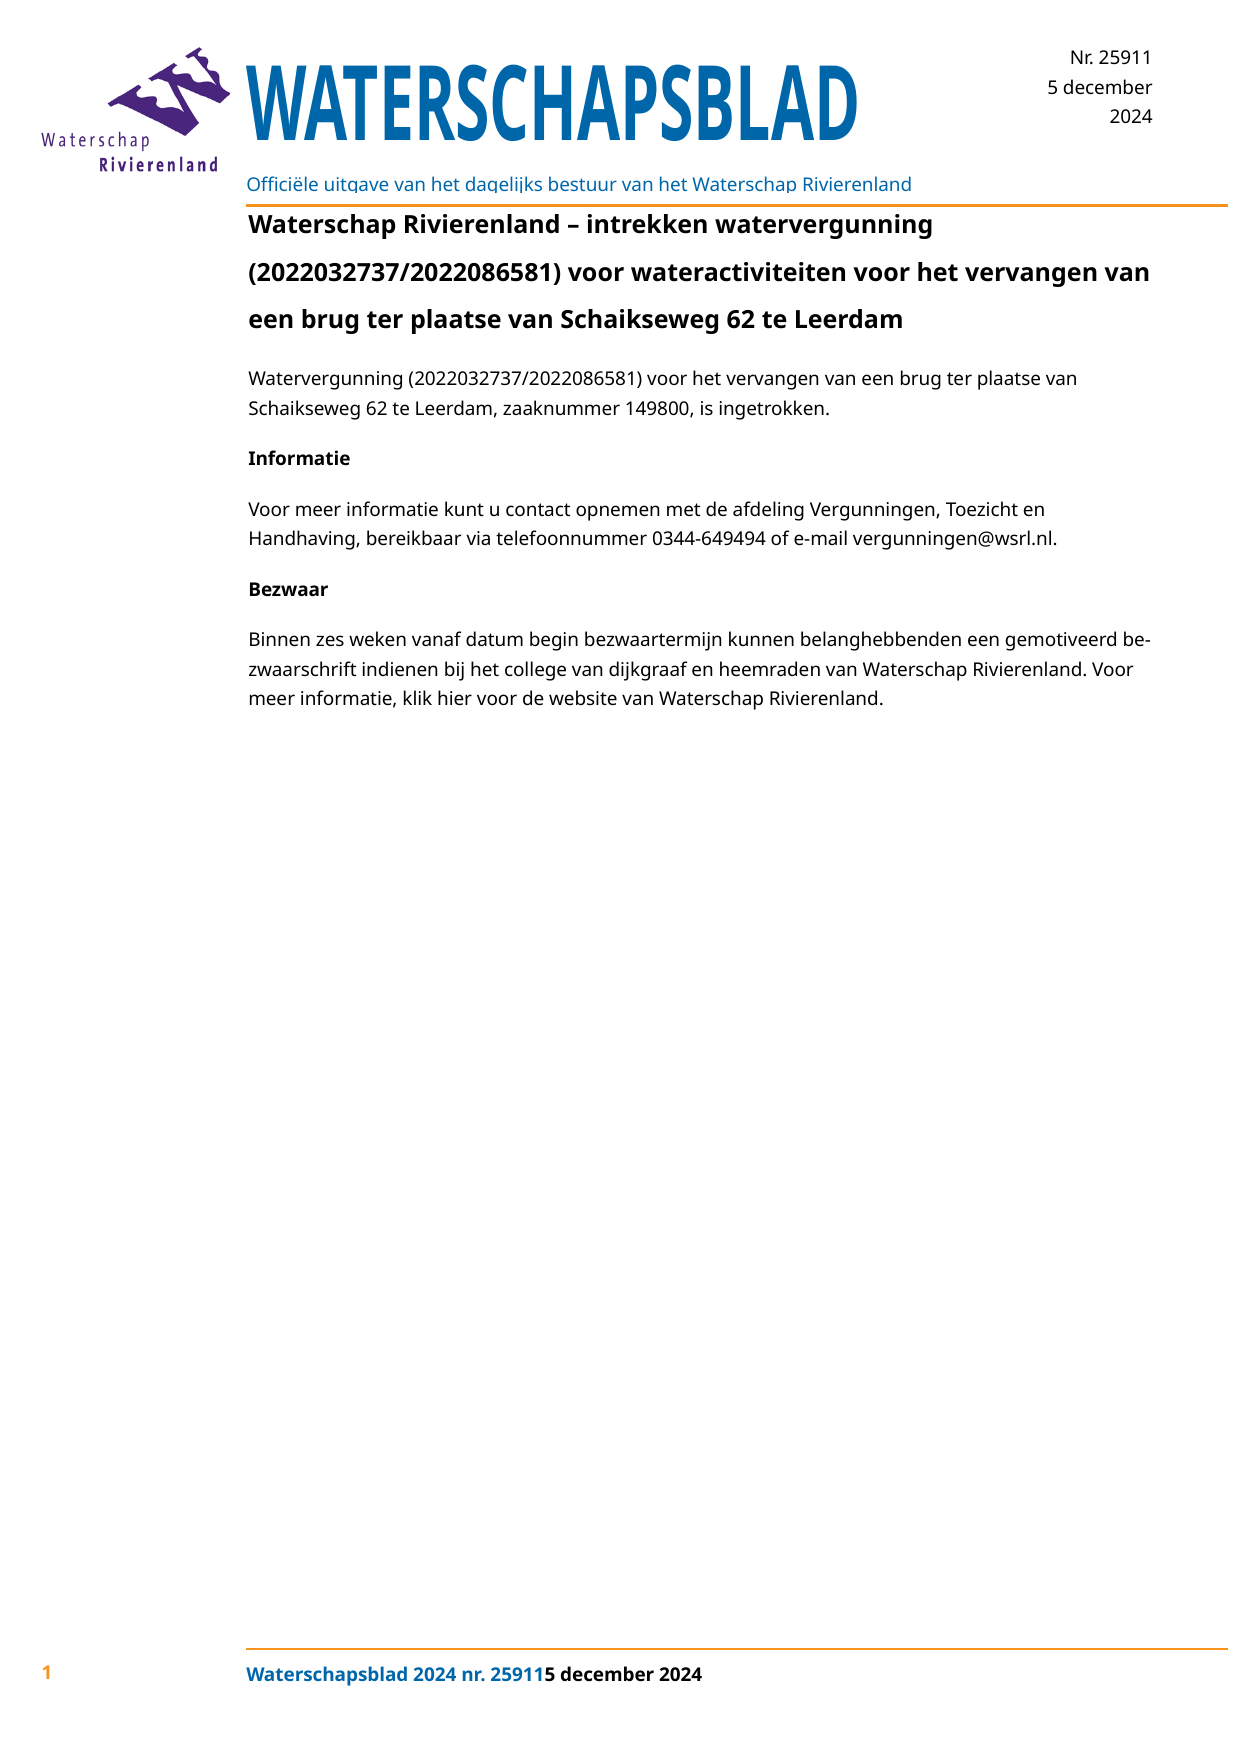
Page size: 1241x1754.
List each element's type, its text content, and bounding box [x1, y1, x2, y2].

text Informatie [248, 446, 1152, 471]
text Bezwaar [248, 576, 1152, 602]
text Voor meer informatie kunt u contact opnemen met de afdeling Vergunningen, Toezicht en Handhaving, bereikbaar via telefoonnummer 0344-649494 of e-mail vergunningen@wsrl.nl. [248, 496, 1152, 551]
text Waterschap Rivierenland – intrekken watervergunning (2022032737/2022086581) voor wateractiviteiten voor het vervangen van een brug ter plaatse van Schaikseweg 62 te Leerdam [248, 207, 1152, 336]
text Watervergunning (2022032737/2022086581) voor het vervangen van een brug ter plaatse van Schaikseweg 62 te Leerdam, zaaknummer 149800, is ingetrokken. [248, 366, 1152, 421]
picture [41, 47, 231, 172]
text Binnen zes weken vanaf datum begin bezwaartermijn kunnen belanghebbenden een gemotiveerd be- zwaarschrift indienen bij het college van dijkgraaf en heemraden van Waterschap Rivierenland. Voor meer informatie, klik hier voor de website van Waterschap Rivierenland. [248, 626, 1152, 711]
